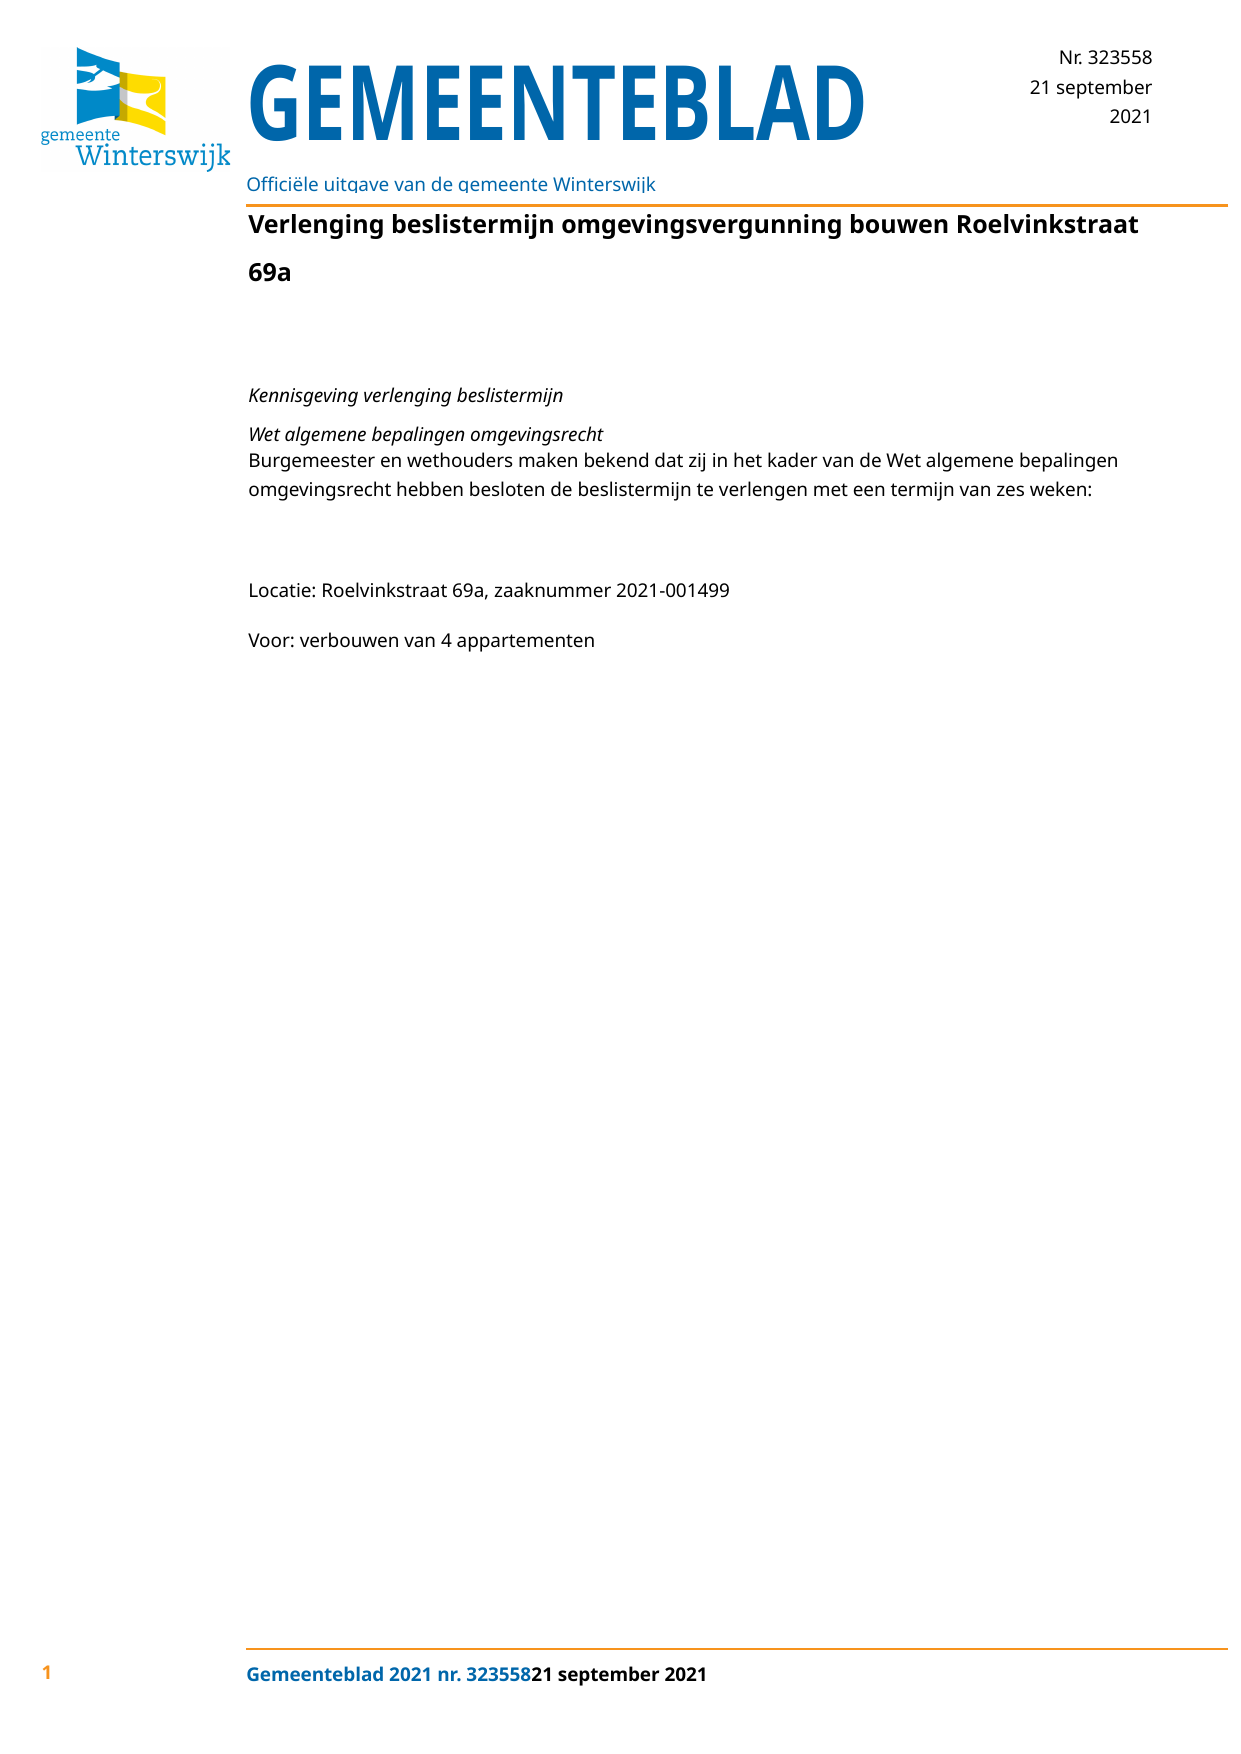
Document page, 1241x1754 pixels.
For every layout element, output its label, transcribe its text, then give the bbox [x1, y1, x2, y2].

text Locatie: Roelvinkstraat 69a, zaaknummer 2021-001499 [248, 577, 1152, 603]
text Wet algemene bepalingen omgevingsrecht [248, 421, 1152, 447]
text Voor: verbouwen van 4 appartementen [248, 628, 1152, 653]
text Verlenging beslistermijn omgevingsvergunning bouwen Roelvinkstraat 69a [248, 207, 1152, 288]
text Burgemeester en wethouders maken bekend dat zij in het kader van de Wet algemene bepalingen omgevingsrecht hebben besloten de beslistermijn te verlengen met een termijn van zes weken: [248, 447, 1152, 502]
picture [225, 153, 231, 162]
text Kennisgeving verlenging beslistermijn [248, 382, 1152, 408]
picture [41, 47, 231, 172]
